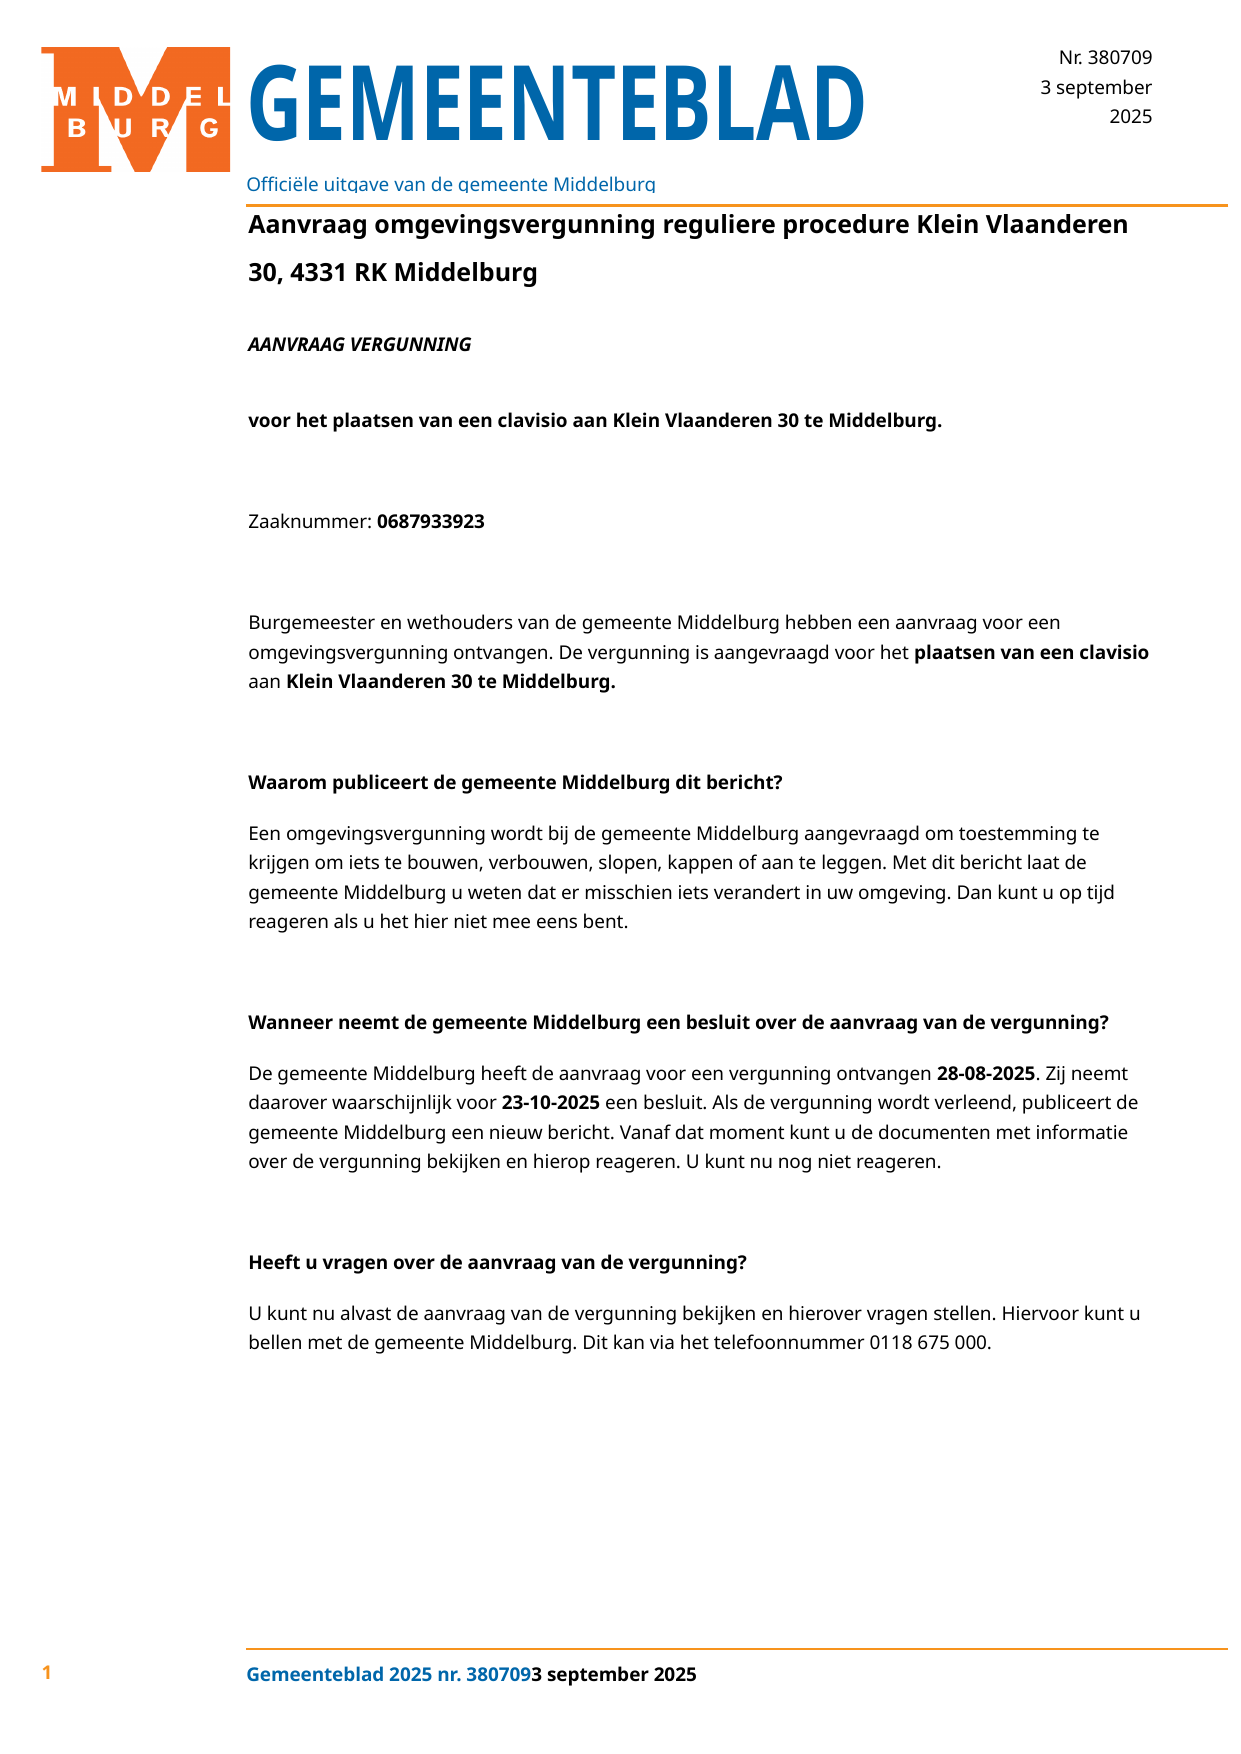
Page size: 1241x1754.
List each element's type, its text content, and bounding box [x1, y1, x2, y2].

text Aanvraag omgevingsvergunning reguliere procedure Klein Vlaanderen 30, 4331 RK Middelburg [248, 207, 1152, 288]
text Waarom publiceert de gemeente Middelburg dit bericht? [248, 769, 1152, 795]
text voor het plaatsen van een clavisio aan Klein Vlaanderen 30 te Middelburg. [248, 408, 1152, 433]
text De gemeente Middelburg heeft de aanvraag voor een vergunning ontvangen 28-08-2025. Zij neemt daarover waarschijnlijk voor 23-10-2025 een besluit. Als de vergunning wordt verleend, publiceert de gemeente Middelburg een nieuw bericht. Vanaf dat moment kunt u de documenten met informatie over de vergunning bekijken en hierop reageren. U kunt nu nog niet reageren. [248, 1060, 1152, 1174]
text Burgemeester en wethouders van de gemeente Middelburg hebben een aanvraag voor een omgevingsvergunning ontvangen. De vergunning is aangevraagd voor het plaatsen van een clavisio aan Klein Vlaanderen 30 te Middelburg. [248, 609, 1152, 694]
text Zaaknummer: 0687933923 [248, 508, 1152, 534]
text U kunt nu alvast de aanvraag van de vergunning bekijken en hierover vragen stellen. Hiervoor kunt u bellen met de gemeente Middelburg. Dit kan via het telefoonnummer 0118 675 000. [248, 1300, 1152, 1355]
text Wanneer neemt de gemeente Middelburg een besluit over de aanvraag van de vergunning? [248, 1009, 1152, 1035]
text Een omgevingsvergunning wordt bij de gemeente Middelburg aangevraagd om toestemming te krijgen om iets te bouwen, verbouwen, slopen, kappen of aan te leggen. Met dit bericht laat de gemeente Middelburg u weten dat er misschien iets verandert in uw omgeving. Dan kunt u op tijd reageren als u het hier niet mee eens bent. [248, 820, 1152, 934]
picture [41, 47, 231, 172]
text AANVRAAG VERGUNNING [248, 331, 1152, 357]
text Heeft u vragen over de aanvraag van de vergunning? [248, 1249, 1152, 1275]
